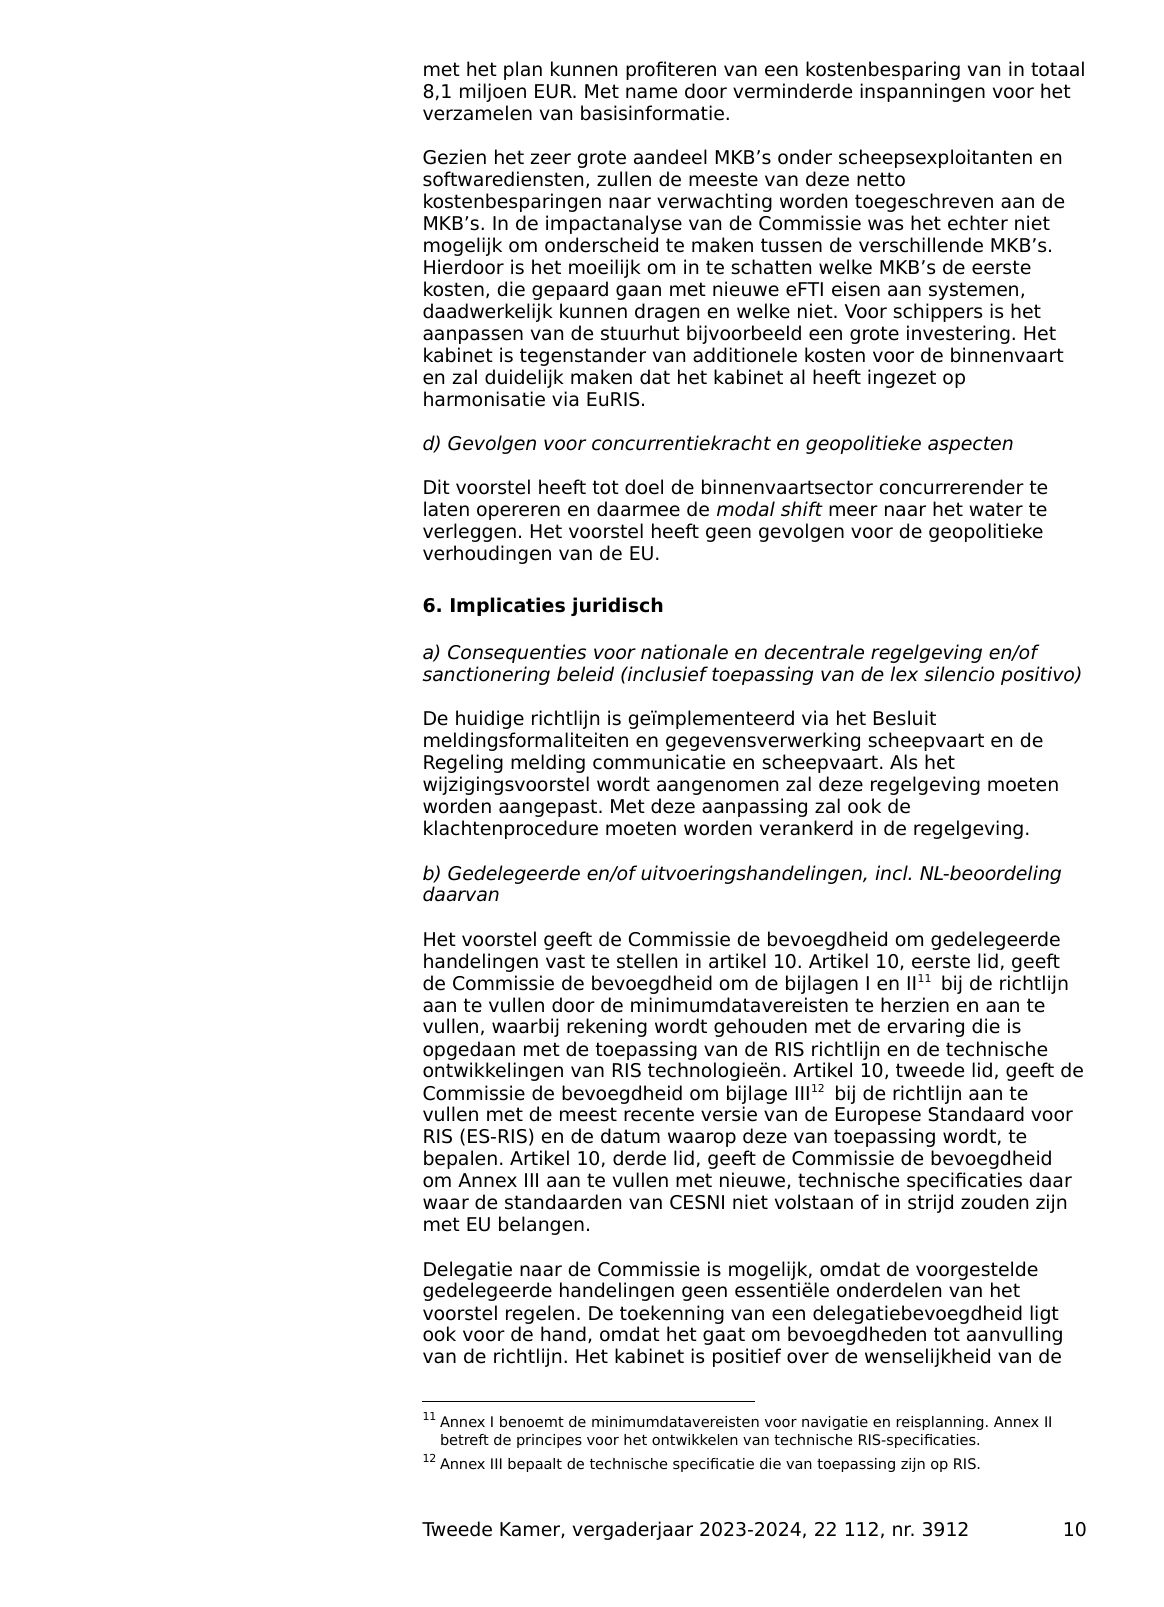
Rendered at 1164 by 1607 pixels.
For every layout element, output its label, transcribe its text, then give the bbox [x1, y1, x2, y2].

text Annex I benoemt de minimumdatavereisten voor navigatie en reisplanning. Annex II betreft de principes voor het ontwikkelen van technische RIS-specificaties. [422, 1410, 1087, 1449]
text Annex III bepaalt de technische specificatie die van toepassing zijn op RIS. [422, 1452, 1087, 1474]
text Het voorstel geeft de Commissie de bevoegdheid om gedelegeerde handelingen vast te stellen in artikel 10. Artikel 10, eerste lid, geeft de Commissie de bevoegdheid om de bijlagen I en II bij de richtlijn aan te vullen door de minimumdatavereisten te herzien en aan te vullen, waarbij rekening wordt gehouden met de ervaring die is opgedaan met de toepassing van de RIS richtlijn en de technische ontwikkelingen van RIS technologieën. Artikel 10, tweede lid, geeft de Commissie de bevoegdheid om bijlage III bij de richtlijn aan te vullen met de meest recente versie van de Europese Standaard voor RIS (ES-RIS) en de datum waarop deze van toepassing wordt, te bepalen. Artikel 10, derde lid, geeft de Commissie de bevoegdheid om Annex III aan te vullen met nieuwe, technische specificaties daar waar de standaarden van CESNI niet volstaan of in strijd zouden zijn met EU belangen. [422, 928, 1087, 1236]
text Dit voorstel heeft tot doel de binnenvaartsector concurrerender te laten opereren en daarmee de modal shift meer naar het water te verleggen. Het voorstel heeft geen gevolgen voor de geopolitieke verhoudingen van de EU. [422, 477, 1087, 565]
text Gezien het zeer grote aandeel MKB’s onder scheepsexploitanten en softwarediensten, zullen de meeste van deze netto kostenbesparingen naar verwachting worden toegeschreven aan de MKB’s. In de impactanalyse van de Commissie was het echter niet mogelijk om onderscheid te maken tussen de verschillende MKB’s. Hierdoor is het moeilijk om in te schatten welke MKB’s de eerste kosten, die gepaard gaan met nieuwe eFTI eisen aan systemen, daadwerkelijk kunnen dragen en welke niet. Voor schippers is het aanpassen van de stuurhut bijvoorbeeld een grote investering. Het kabinet is tegenstander van additionele kosten voor de binnenvaart en zal duidelijk maken dat het kabinet al heeft ingezet op harmonisatie via EuRIS. [422, 147, 1087, 411]
text Delegatie naar de Commissie is mogelijk, omdat de voorgestelde gedelegeerde handelingen geen essentiële onderdelen van het voorstel regelen. De toekenning van een delegatiebevoegdheid ligt ook voor de hand, omdat het gaat om bevoegdheden tot aanvulling van de richtlijn. Het kabinet is positief over de wenselijkheid van de [422, 1258, 1087, 1368]
subtitle 6. Implicaties juridisch [422, 595, 1087, 617]
text De huidige richtlijn is geïmplementeerd via het Besluit meldingsformaliteiten en gegevensverwerking scheepvaart en de Regeling melding communicatie en scheepvaart. Als het wijzigingsvoorstel wordt aangenomen zal deze regelgeving moeten worden aangepast. Met deze aanpassing zal ook de klachtenprocedure moeten worden verankerd in de regelgeving. [422, 708, 1087, 840]
subtitle b) Gedelegeerde en/of uitvoeringshandelingen, incl. NL-beoordeling daarvan [422, 862, 1087, 906]
text met het plan kunnen profiteren van een kostenbesparing van in totaal 8,1 miljoen EUR. Met name door verminderde inspanningen voor het verzamelen van basisinformatie. [422, 59, 1087, 125]
subtitle d) Gevolgen voor concurrentiekracht en geopolitieke aspecten [422, 433, 1087, 455]
subtitle a) Consequenties voor nationale en decentrale regelgeving en/of sanctionering beleid (inclusief toepassing van de lex silencio positivo) [422, 642, 1087, 686]
